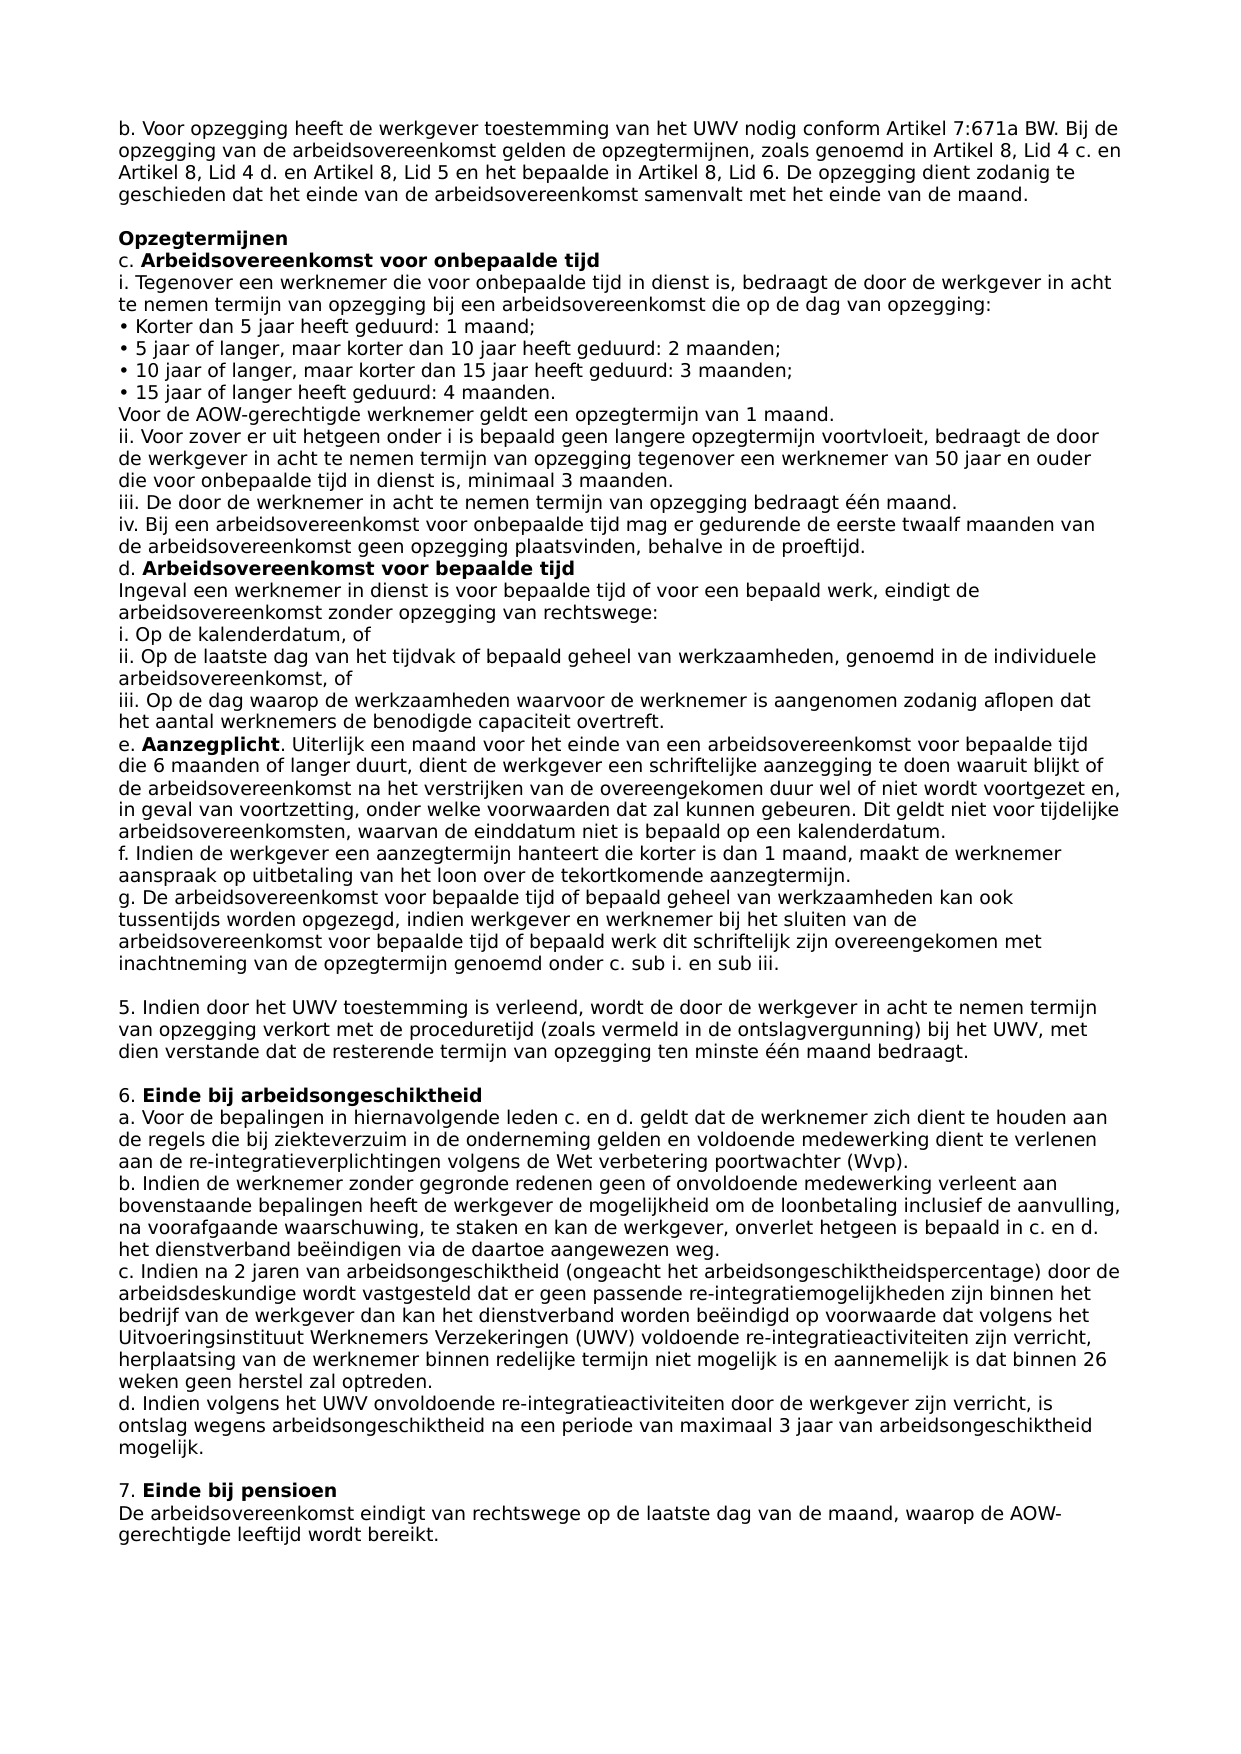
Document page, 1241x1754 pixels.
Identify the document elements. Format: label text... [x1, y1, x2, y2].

text c. Arbeidsovereenkomst voor onbepaalde tijd [118, 250, 1122, 272]
text a. Voor de bepalingen in hiernavolgende leden c. en d. geldt dat de werknemer zich dient te houden aan de regels die bij ziekteverzuim in de onderneming gelden en voldoende medewerking dient te verlenen aan de re-integratieverplichtingen volgens de Wet verbetering poortwachter (Wvp). [118, 1107, 1122, 1173]
text • Korter dan 5 jaar heeft geduurd: 1 maand; [118, 316, 1122, 338]
text d. Arbeidsovereenkomst voor bepaalde tijd [118, 558, 1122, 579]
text • 10 jaar of langer, maar korter dan 15 jaar heeft geduurd: 3 maanden; [118, 360, 1122, 382]
text f. Indien de werkgever een aanzegtermijn hanteert die korter is dan 1 maand, maakt de werknemer aanspraak op uitbetaling van het loon over de tekortkomende aanzegtermijn. [118, 843, 1122, 887]
text 6. Einde bij arbeidsongeschiktheid [118, 1085, 1122, 1107]
text b. Indien de werknemer zonder gegronde redenen geen of onvoldoende medewerking verleent aan bovenstaande bepalingen heeft de werkgever de mogelijkheid om de loonbetaling inclusief de aanvulling, na voorafgaande waarschuwing, te staken en kan de werkgever, onverlet hetgeen is bepaald in c. en d. het dienstverband beëindigen via de daartoe aangewezen weg. [118, 1173, 1122, 1261]
subtitle Opzegtermijnen [118, 228, 1122, 250]
text • 15 jaar of langer heeft geduurd: 4 maanden. [118, 382, 1122, 404]
text ii. Voor zover er uit hetgeen onder i is bepaald geen langere opzegtermijn voortvloeit, bedraagt de door de werkgever in acht te nemen termijn van opzegging tegenover een werknemer van 50 jaar en ouder die voor onbepaalde tijd in dienst is, minimaal 3 maanden. [118, 426, 1122, 492]
text iii. Op de dag waarop de werkzaamheden waarvoor de werknemer is aangenomen zodanig aflopen dat het aantal werknemers de benodigde capaciteit overtreft. [118, 689, 1122, 733]
text • 5 jaar of langer, maar korter dan 10 jaar heeft geduurd: 2 maanden; [118, 338, 1122, 360]
text e. Aanzegplicht. Uiterlijk een maand voor het einde van een arbeidsovereenkomst voor bepaalde tijd die 6 maanden of langer duurt, dient de werkgever een schriftelijke aanzegging te doen waaruit blijkt of de arbeidsovereenkomst na het verstrijken van de overeengekomen duur wel of niet wordt voortgezet en, in geval van voortzetting, onder welke voorwaarden dat zal kunnen gebeuren. Dit geldt niet voor tijdelijke arbeidsovereenkomsten, waarvan de einddatum niet is bepaald op een kalenderdatum. [118, 733, 1122, 843]
text 7. Einde bij pensioen [118, 1480, 1122, 1502]
text c. Indien na 2 jaren van arbeidsongeschiktheid (ongeacht het arbeidsongeschiktheidspercentage) door de arbeidsdeskundige wordt vastgesteld dat er geen passende re-integratiemogelijkheden zijn binnen het bedrijf van de werkgever dan kan het dienstverband worden beëindigd op voorwaarde dat volgens het Uitvoeringsinstituut Werknemers Verzekeringen (UWV) voldoende re-integratieactiviteiten zijn verricht, herplaatsing van de werknemer binnen redelijke termijn niet mogelijk is en aannemelijk is dat binnen 26 weken geen herstel zal optreden. [118, 1261, 1122, 1393]
text Voor de AOW-gerechtigde werknemer geldt een opzegtermijn van 1 maand. [118, 404, 1122, 426]
text 5. Indien door het UWV toestemming is verleend, wordt de door de werkgever in acht te nemen termijn van opzegging verkort met de proceduretijd (zoals vermeld in de ontslagvergunning) bij het UWV, met dien verstande dat de resterende termijn van opzegging ten minste één maand bedraagt. [118, 997, 1122, 1063]
text De arbeidsovereenkomst eindigt van rechtswege op de laatste dag van de maand, waarop de AOW-gerechtigde leeftijd wordt bereikt. [118, 1502, 1122, 1546]
text iv. Bij een arbeidsovereenkomst voor onbepaalde tijd mag er gedurende de eerste twaalf maanden van de arbeidsovereenkomst geen opzegging plaatsvinden, behalve in de proeftijd. [118, 514, 1122, 558]
text ii. Op de laatste dag van het tijdvak of bepaald geheel van werkzaamheden, genoemd in de individuele arbeidsovereenkomst, of [118, 646, 1122, 689]
text g. De arbeidsovereenkomst voor bepaalde tijd of bepaald geheel van werkzaamheden kan ook tussentijds worden opgezegd, indien werkgever en werknemer bij het sluiten van de arbeidsovereenkomst voor bepaalde tijd of bepaald werk dit schriftelijk zijn overeengekomen met inachtneming van de opzegtermijn genoemd onder c. sub i. en sub iii. [118, 887, 1122, 975]
text d. Indien volgens het UWV onvoldoende re-integratieactiviteiten door de werkgever zijn verricht, is ontslag wegens arbeidsongeschiktheid na een periode van maximaal 3 jaar van arbeidsongeschiktheid mogelijk. [118, 1393, 1122, 1458]
text b. Voor opzegging heeft de werkgever toestemming van het UWV nodig conform Artikel 7:671a BW. Bij de opzegging van de arbeidsovereenkomst gelden de opzegtermijnen, zoals genoemd in Artikel 8, Lid 4 c. en Artikel 8, Lid 4 d. en Artikel 8, Lid 5 en het bepaalde in Artikel 8, Lid 6. De opzegging dient zodanig te geschieden dat het einde van de arbeidsovereenkomst samenvalt met het einde van de maand. [118, 118, 1122, 206]
text i. Tegenover een werknemer die voor onbepaalde tijd in dienst is, bedraagt de door de werkgever in acht te nemen termijn van opzegging bij een arbeidsovereenkomst die op de dag van opzegging: [118, 272, 1122, 316]
text iii. De door de werknemer in acht te nemen termijn van opzegging bedraagt één maand. [118, 492, 1122, 514]
text i. Op de kalenderdatum, of [118, 623, 1122, 646]
text Ingeval een werknemer in dienst is voor bepaalde tijd of voor een bepaald werk, eindigt de arbeidsovereenkomst zonder opzegging van rechtswege: [118, 579, 1122, 623]
